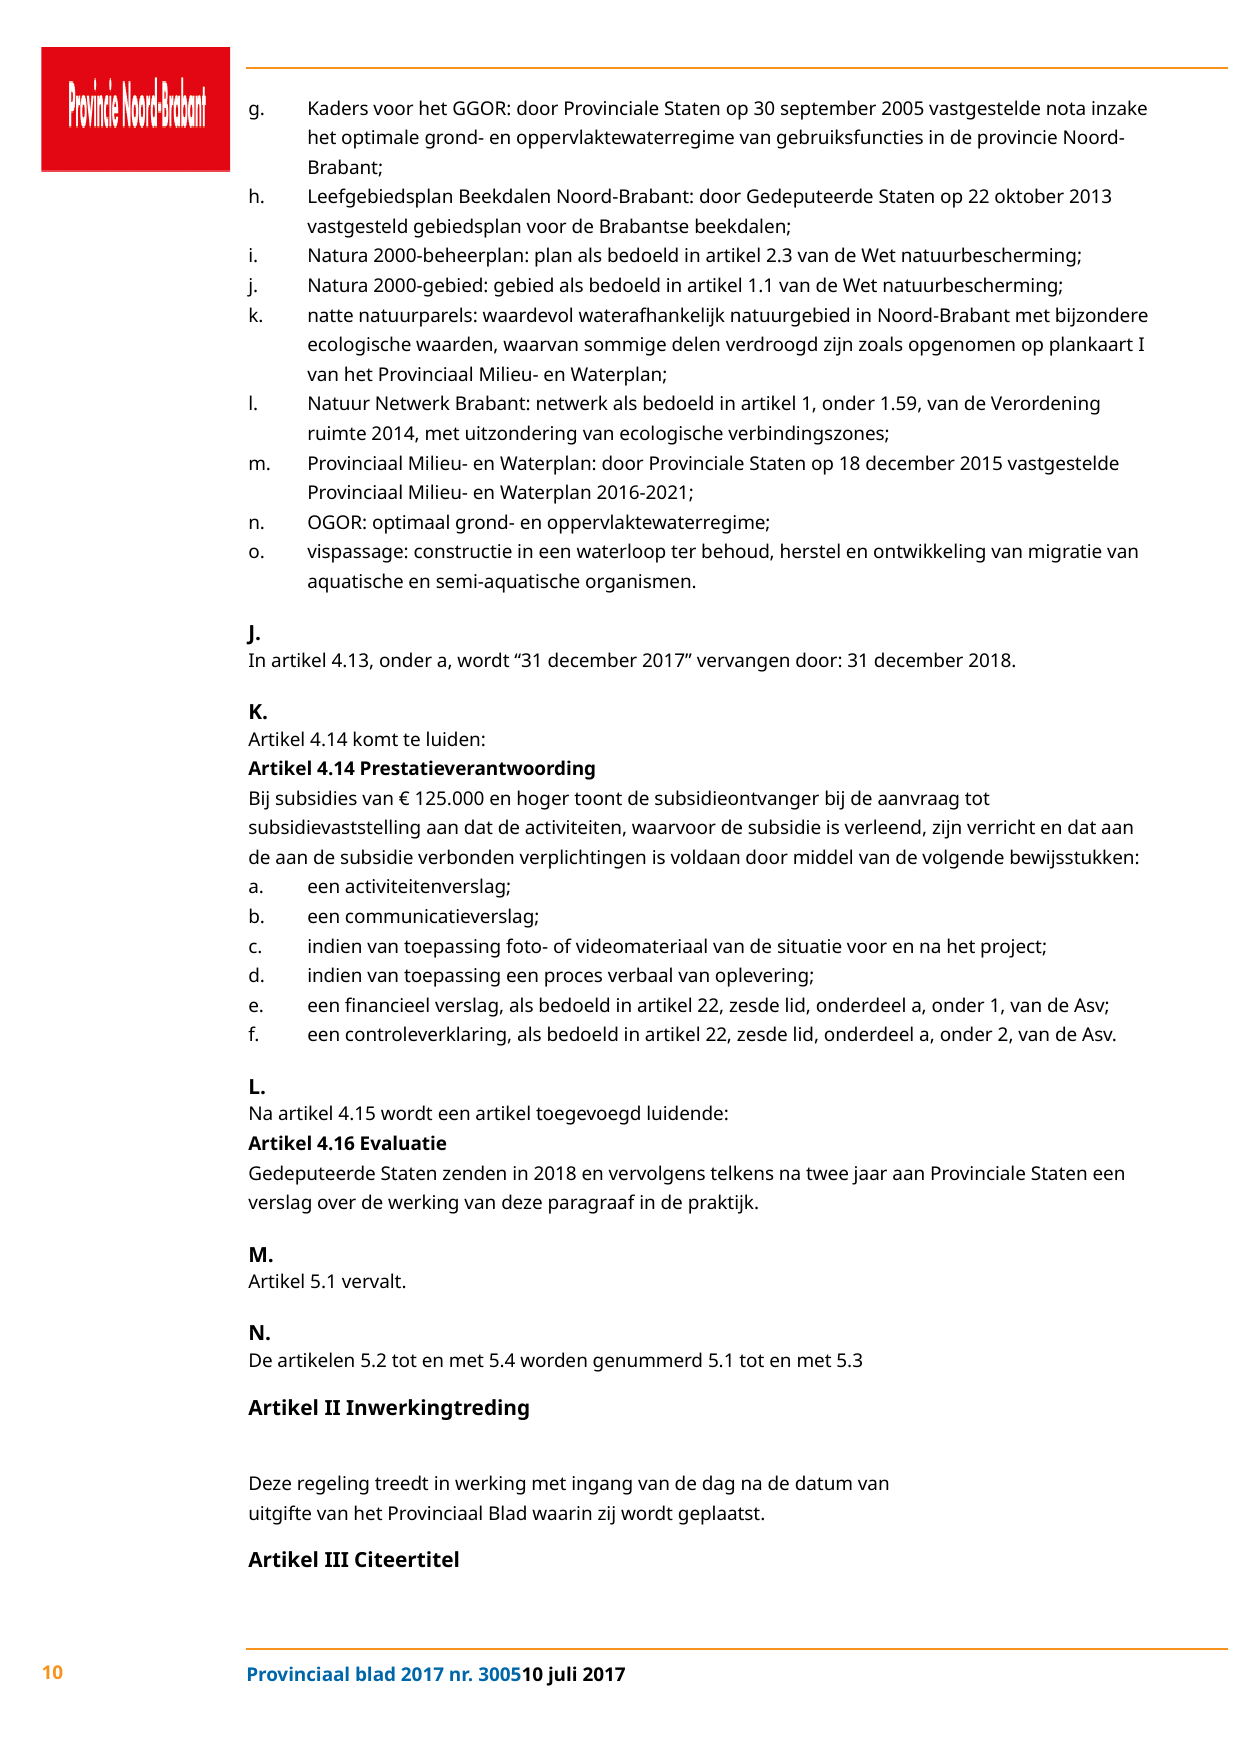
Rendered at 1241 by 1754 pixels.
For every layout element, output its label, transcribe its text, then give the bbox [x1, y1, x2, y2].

text Bij subsidies van € 125.000 en hoger toont de subsidieontvanger bij de aanvraag tot subsidievaststelling aan dat de activiteiten, waarvoor de subsidie is verleend, zijn verricht en dat aan de aan de subsidie verbonden verplichtingen is voldaan door middel van de volgende bewijsstukken: [248, 785, 1152, 870]
text M. [248, 1240, 1152, 1268]
text Artikel II Inwerkingtreding [248, 1393, 1152, 1421]
text Artikel 4.16 Evaluatie [248, 1130, 1152, 1156]
text De artikelen 5.2 tot en met 5.4 worden genummerd 5.1 tot en met 5.3 [248, 1347, 1152, 1373]
list natte natuurparels: waardevol waterafhankelijk natuurgebied in Noord-Brabant met bijzondere ecologische waarden, waarvan sommige delen verdroogd zijn zoals opgenomen op plankaart I van het Provinciaal Milieu- en Waterplan; [248, 302, 1152, 387]
text uitgifte van het Provinciaal Blad waarin zij wordt geplaatst. [248, 1500, 1152, 1526]
list een financieel verslag, als bedoeld in artikel 22, zesde lid, onderdeel a, onder 1, van de Asv; [248, 992, 1152, 1018]
list OGOR: optimaal grond- en oppervlaktewaterregime; [248, 509, 1152, 535]
text Na artikel 4.15 wordt een artikel toegevoegd luidende: [248, 1101, 1152, 1126]
text K. [248, 697, 1152, 726]
list een communicatieverslag; [248, 903, 1152, 929]
text L. [248, 1072, 1152, 1101]
list Leefgebiedsplan Beekdalen Noord-Brabant: door Gedeputeerde Staten op 22 oktober 2013 vastgesteld gebiedsplan voor de Brabantse beekdalen; [248, 183, 1152, 239]
list een controleverklaring, als bedoeld in artikel 22, zesde lid, onderdeel a, onder 2, van de Asv. [248, 1022, 1152, 1047]
list Kaders voor het GGOR: door Provinciale Staten op 30 september 2005 vastgestelde nota inzake het optimale grond- en oppervlaktewaterregime van gebruiksfuncties in de provincie Noord-Brabant; [248, 95, 1152, 180]
text Artikel 4.14 Prestatieverantwoording [248, 755, 1152, 781]
text In artikel 4.13, onder a, wordt “31 december 2017” vervangen door: 31 december 2018. [248, 647, 1152, 673]
list indien van toepassing een proces verbaal van oplevering; [248, 962, 1152, 988]
list Natuur Netwerk Brabant: netwerk als bedoeld in artikel 1, onder 1.59, van de Verordening ruimte 2014, met uitzondering van ecologische verbindingszones; [248, 391, 1152, 446]
text J. [248, 618, 1152, 647]
text Artikel 4.14 komt te luiden: [248, 726, 1152, 752]
text Deze regeling treedt in werking met ingang van de dag na de datum van [248, 1470, 1152, 1496]
list indien van toepassing foto- of videomateriaal van de situatie voor en na het project; [248, 933, 1152, 959]
picture [41, 47, 231, 172]
text Artikel III Citeertitel [248, 1546, 1152, 1574]
text Artikel 5.1 vervalt. [248, 1268, 1152, 1294]
list Natura 2000-beheerplan: plan als bedoeld in artikel 2.3 van de Wet natuurbescherming; [248, 243, 1152, 268]
text Gedeputeerde Staten zenden in 2018 en vervolgens telkens na twee jaar aan Provinciale Staten een verslag over de werking van deze paragraaf in de praktijk. [248, 1160, 1152, 1215]
list Provinciaal Milieu- en Waterplan: door Provinciale Staten op 18 december 2015 vastgestelde Provinciaal Milieu- en Waterplan 2016-2021; [248, 450, 1152, 505]
list vispassage: constructie in een waterloop ter behoud, herstel en ontwikkeling van migratie van aquatische en semi-aquatische organismen. [248, 538, 1152, 594]
list een activiteitenverslag; [248, 874, 1152, 899]
list Natura 2000-gebied: gebied als bedoeld in artikel 1.1 van de Wet natuurbescherming; [248, 272, 1152, 298]
text N. [248, 1318, 1152, 1347]
